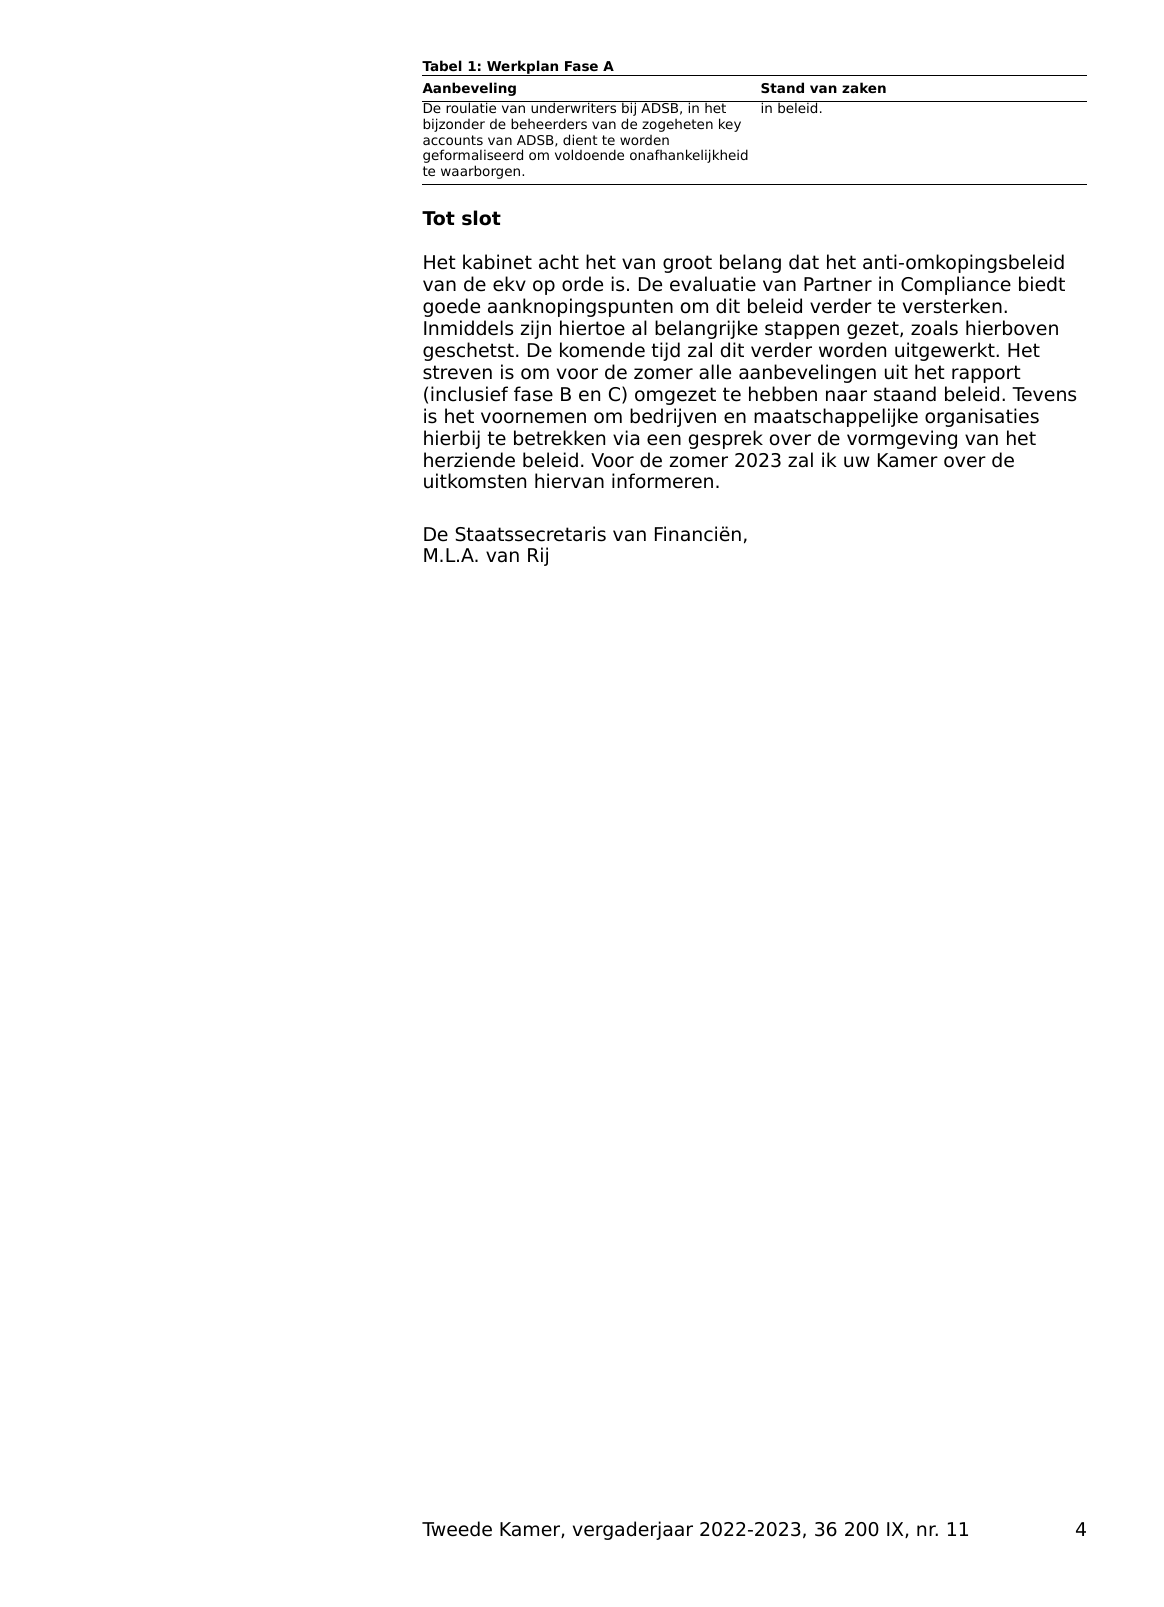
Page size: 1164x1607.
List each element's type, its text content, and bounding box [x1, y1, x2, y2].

text De Staatssecretaris van Financiën, M.L.A. van Rij [422, 523, 1087, 567]
table_header Tabel 1: Werkplan Fase A [422, 59, 1087, 75]
table_cell De roulatie van underwriters bij ADSB, in het bijzonder de beheerders van de zogeheten key accounts van ADSB, dient te worden geformaliseerd om voldoende onafhankelijkheid te waarborgen. [422, 102, 754, 184]
subtitle Tot slot [422, 207, 1087, 229]
table_cell Stand van zaken [754, 76, 1087, 101]
table_cell Aanbeveling [422, 76, 754, 101]
text Het kabinet acht het van groot belang dat het anti-omkopingsbeleid van de ekv op orde is. De evaluatie van Partner in Compliance biedt goede aanknopingspunten om dit beleid verder te versterken. Inmiddels zijn hiertoe al belangrijke stappen gezet, zoals hierboven geschetst. De komende tijd zal dit verder worden uitgewerkt. Het streven is om voor de zomer alle aanbevelingen uit het rapport (inclusief fase B en C) omgezet te hebben naar staand beleid. Tevens is het voornemen om bedrijven en maatschappelijke organisaties hierbij te betrekken via een gesprek over de vormgeving van het herziende beleid. Voor de zomer 2023 zal ik uw Kamer over de uitkomsten hiervan informeren. [422, 252, 1087, 493]
table_cell in beleid. [754, 102, 1087, 184]
